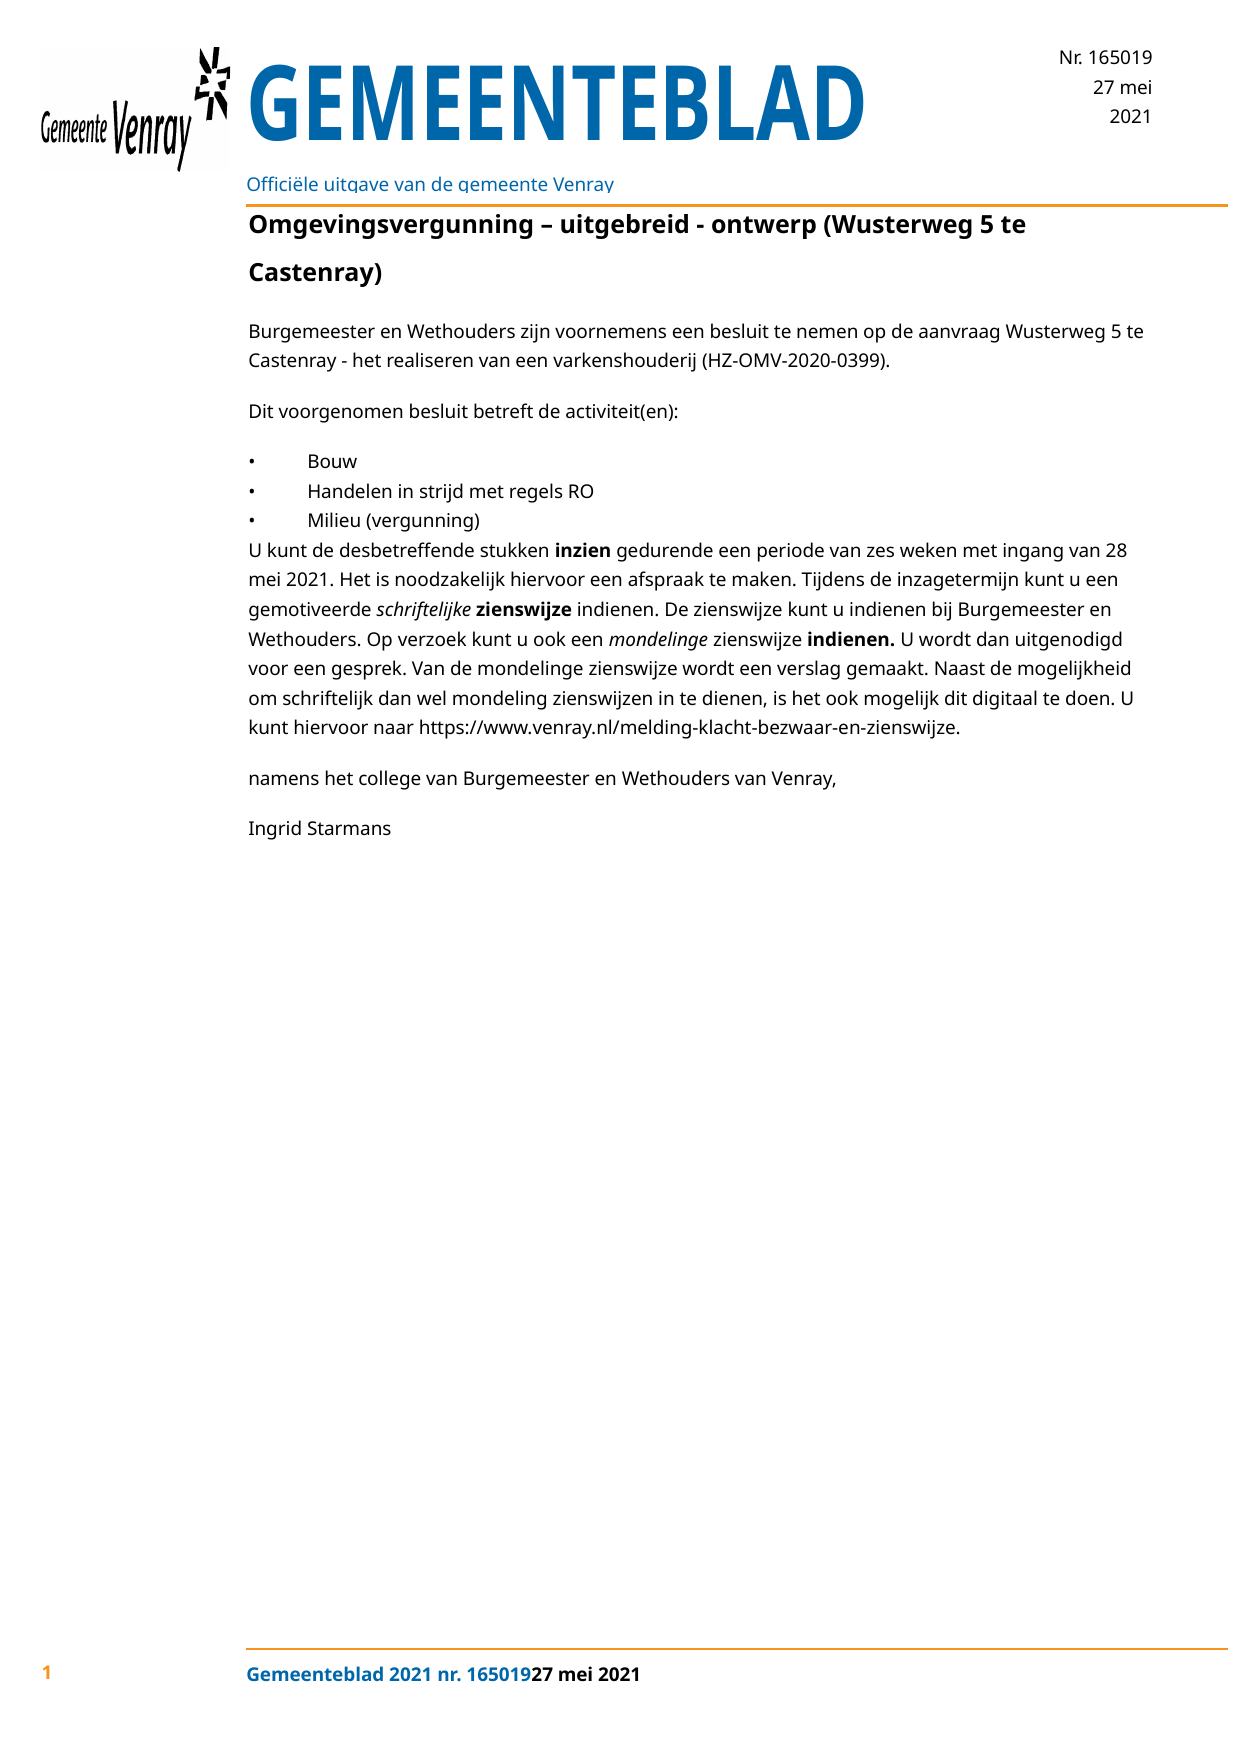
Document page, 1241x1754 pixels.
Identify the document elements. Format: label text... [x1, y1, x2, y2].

text Omgevingsvergunning – uitgebreid - ontwerp (Wusterweg 5 te Castenray) [248, 207, 1152, 288]
text Burgemeester en Wethouders zijn voornemens een besluit te nemen op de aanvraag Wusterweg 5 te Castenray - het realiseren van een varkenshouderij (HZ-OMV-2020-0399). [248, 318, 1152, 373]
text Dit voorgenomen besluit betreft de activiteit(en): [248, 398, 1152, 424]
picture [41, 47, 231, 172]
list Milieu (vergunning) [248, 507, 1152, 533]
list Handelen in strijd met regels RO [248, 478, 1152, 504]
list Bouw [248, 448, 1152, 474]
text Ingrid Starmans [248, 815, 1152, 841]
text namens het college van Burgemeester en Wethouders van Venray, [248, 765, 1152, 791]
text U kunt de desbetreffende stukken inzien gedurende een periode van zes weken met ingang van 28 mei 2021. Het is noodzakelijk hiervoor een afspraak te maken. Tijdens de inzagetermijn kunt u een gemotiveerde schriftelijke zienswijze indienen. De zienswijze kunt u indienen bij Burgemeester en Wethouders. Op verzoek kunt u ook een mondelinge zienswijze indienen. U wordt dan uitgenodigd voor een gesprek. Van de mondelinge zienswijze wordt een verslag gemaakt. Naast de mogelijkheid om schriftelijk dan wel mondeling zienswijzen in te dienen, is het ook mogelijk dit digitaal te doen. U kunt hiervoor naar https://www.venray.nl/melding-klacht-bezwaar-en-zienswijze. [248, 537, 1152, 740]
